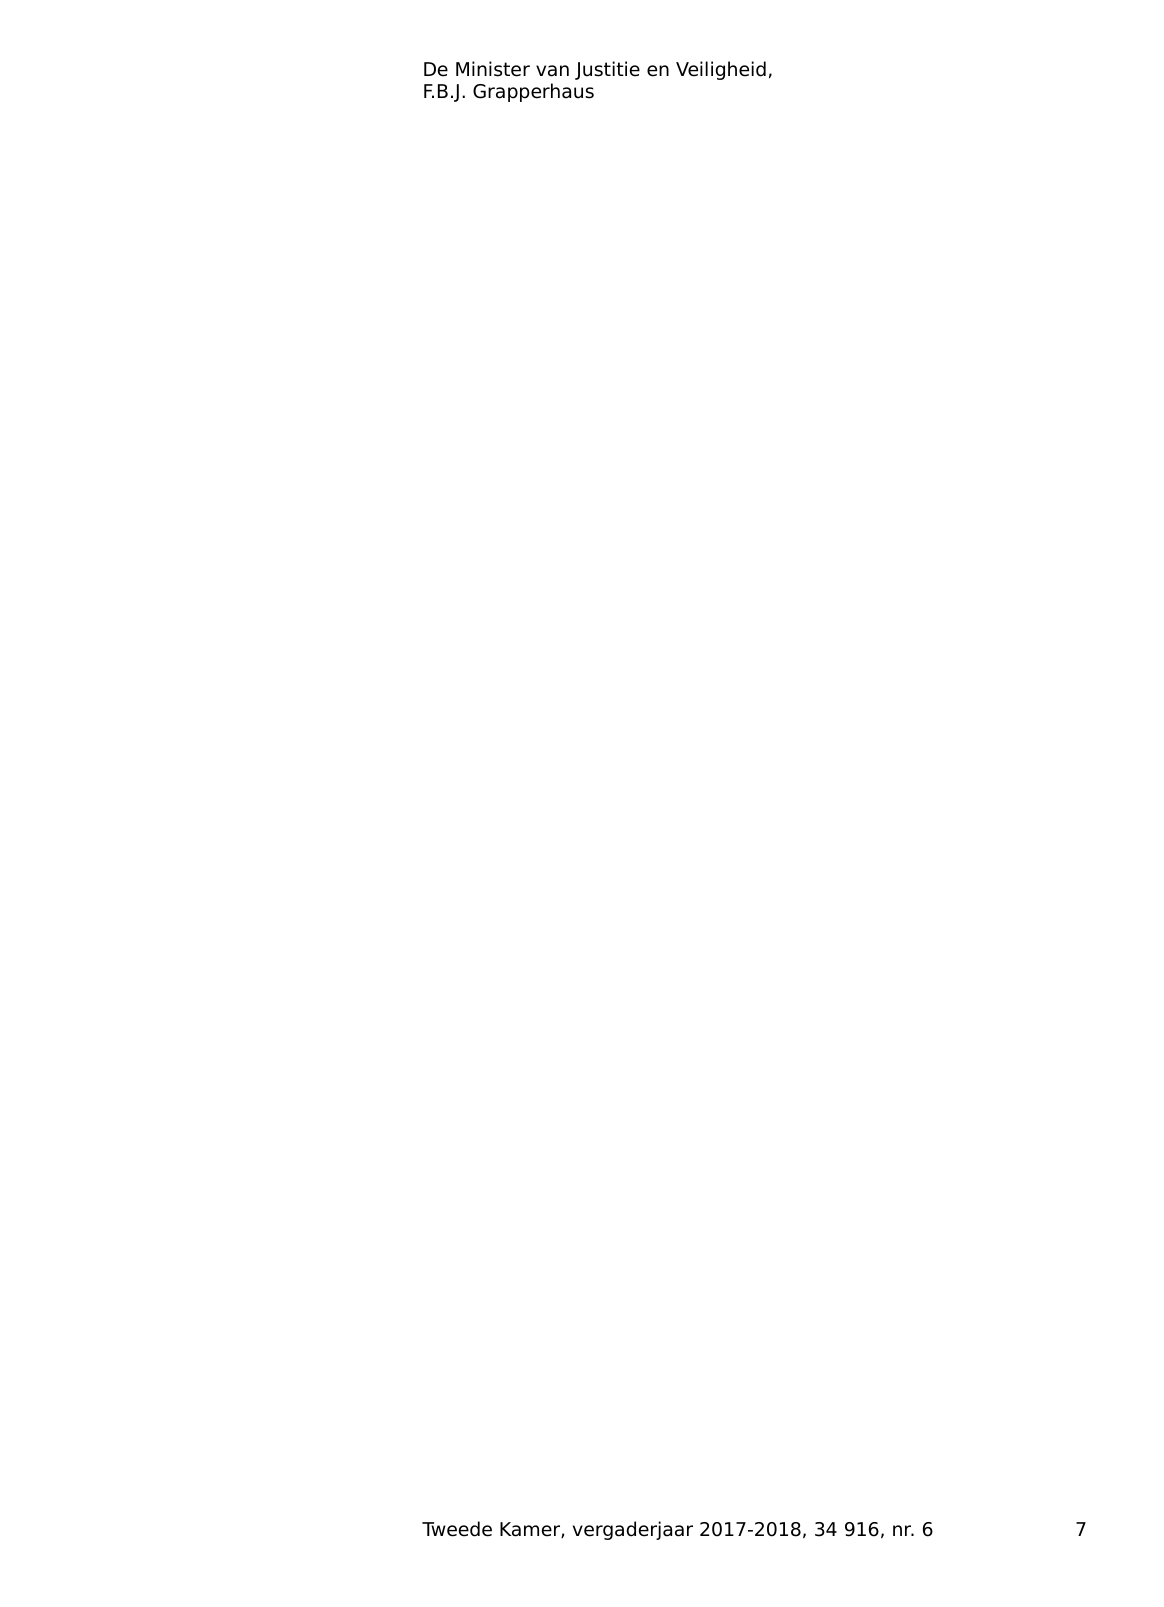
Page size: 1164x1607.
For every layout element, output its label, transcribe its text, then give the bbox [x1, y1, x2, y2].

text De Minister van Justitie en Veiligheid, F.B.J. Grapperhaus [422, 59, 1087, 103]
